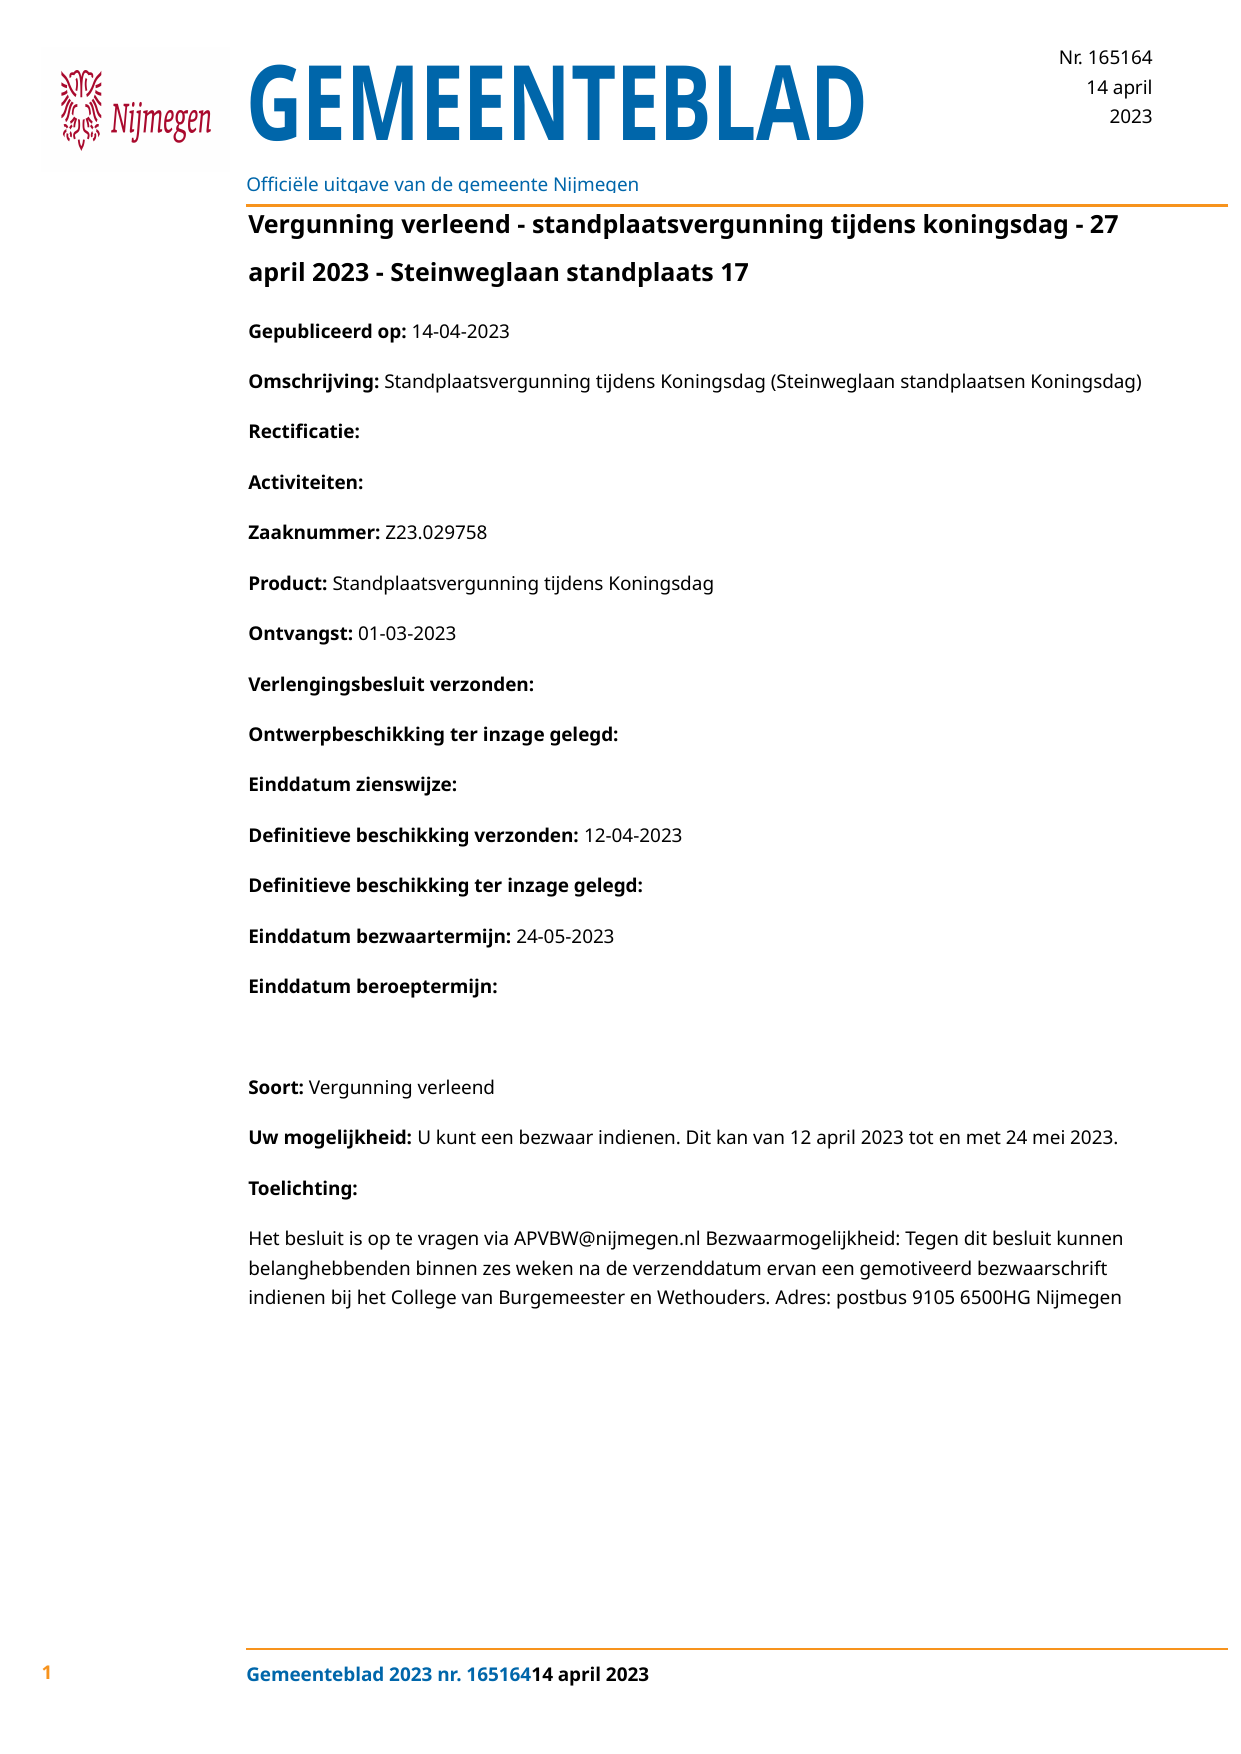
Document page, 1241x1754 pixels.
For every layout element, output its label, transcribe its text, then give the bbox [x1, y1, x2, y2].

text Product: Standplaatsvergunning tijdens Koningsdag [248, 570, 1152, 596]
text Verlengingsbesluit verzonden: [248, 671, 1152, 697]
text Zaaknummer: Z23.029758 [248, 519, 1152, 545]
text Gepubliceerd op: 14-04-2023 [248, 318, 1152, 344]
text Het besluit is op te vragen via APVBW@nijmegen.nl Bezwaarmogelijkheid: Tegen dit besluit kunnen belanghebbenden binnen zes weken na de verzenddatum ervan een gemotiveerd bezwaarschrift indienen bij het College van Burgemeester en Wethouders. Adres: postbus 9105 6500HG Nijmegen [248, 1225, 1152, 1310]
text Einddatum zienswijze: [248, 772, 1152, 797]
text Omschrijving: Standplaatsvergunning tijdens Koningsdag (Steinweglaan standplaatsen Koningsdag) [248, 368, 1152, 394]
text Vergunning verleend - standplaatsvergunning tijdens koningsdag - 27 april 2023 - Steinweglaan standplaats 17 [248, 207, 1152, 288]
picture [41, 47, 231, 172]
text Ontvangst: 01-03-2023 [248, 620, 1152, 646]
text Definitieve beschikking ter inzage gelegd: [248, 872, 1152, 898]
text Einddatum beroeptermijn: [248, 973, 1152, 999]
text Activiteiten: [248, 469, 1152, 495]
text Toelichting: [248, 1175, 1152, 1201]
text Einddatum bezwaartermijn: 24-05-2023 [248, 923, 1152, 949]
text Ontwerpbeschikking ter inzage gelegd: [248, 721, 1152, 747]
text Uw mogelijkheid: U kunt een bezwaar indienen. Dit kan van 12 april 2023 tot en met 24 mei 2023. [248, 1124, 1152, 1150]
text Rectificatie: [248, 419, 1152, 444]
text Definitieve beschikking verzonden: 12-04-2023 [248, 822, 1152, 848]
text Soort: Vergunning verleend [248, 1074, 1152, 1100]
